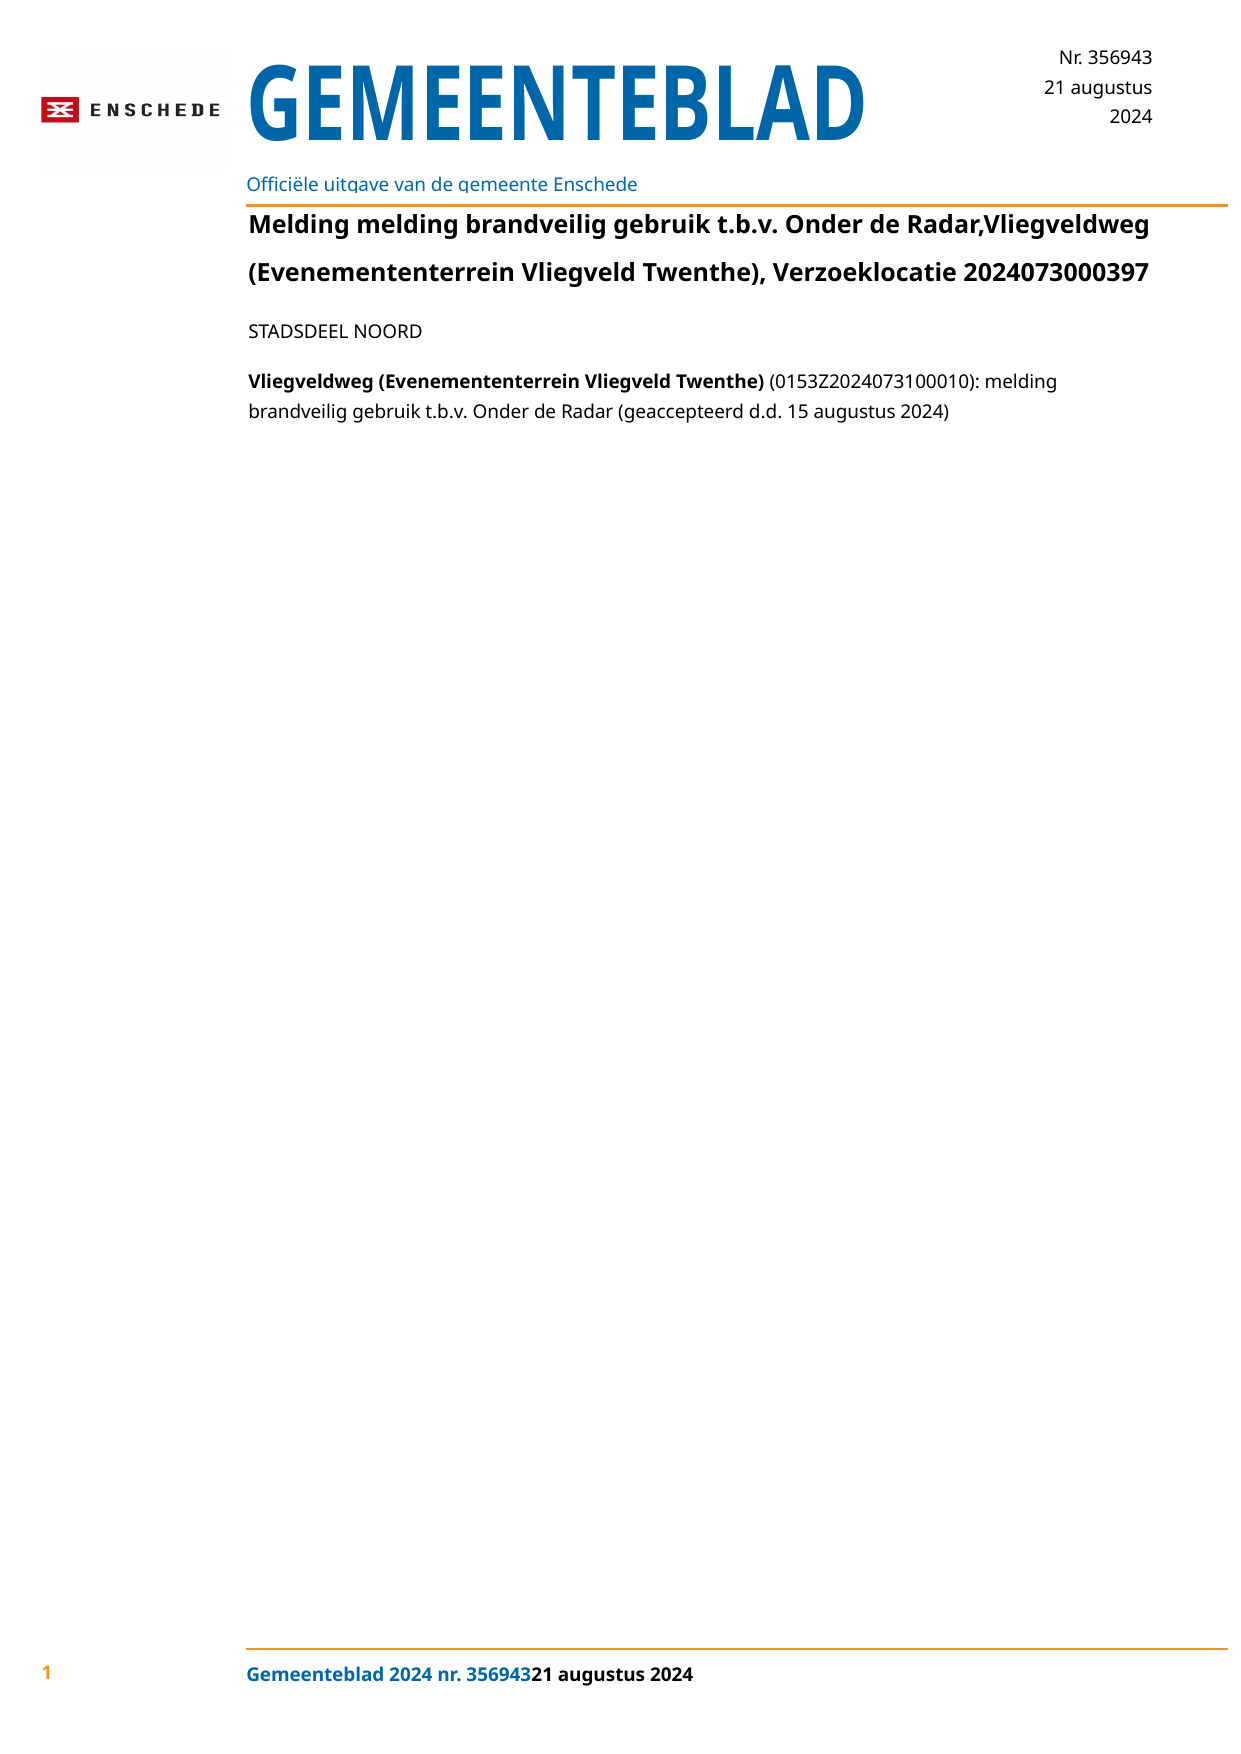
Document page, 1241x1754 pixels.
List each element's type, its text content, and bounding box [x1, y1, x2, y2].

picture [41, 47, 231, 172]
text Vliegveldweg (Evenemententerrein Vliegveld Twenthe) (0153Z2024073100010): melding brandveilig gebruik t.b.v. Onder de Radar (geaccepteerd d.d. 15 augustus 2024) [248, 368, 1152, 424]
text STADSDEEL NOORD [248, 318, 1152, 344]
text Melding melding brandveilig gebruik t.b.v. Onder de Radar,Vliegveldweg (Evenemententerrein Vliegveld Twenthe), Verzoeklocatie 2024073000397 [248, 207, 1152, 288]
